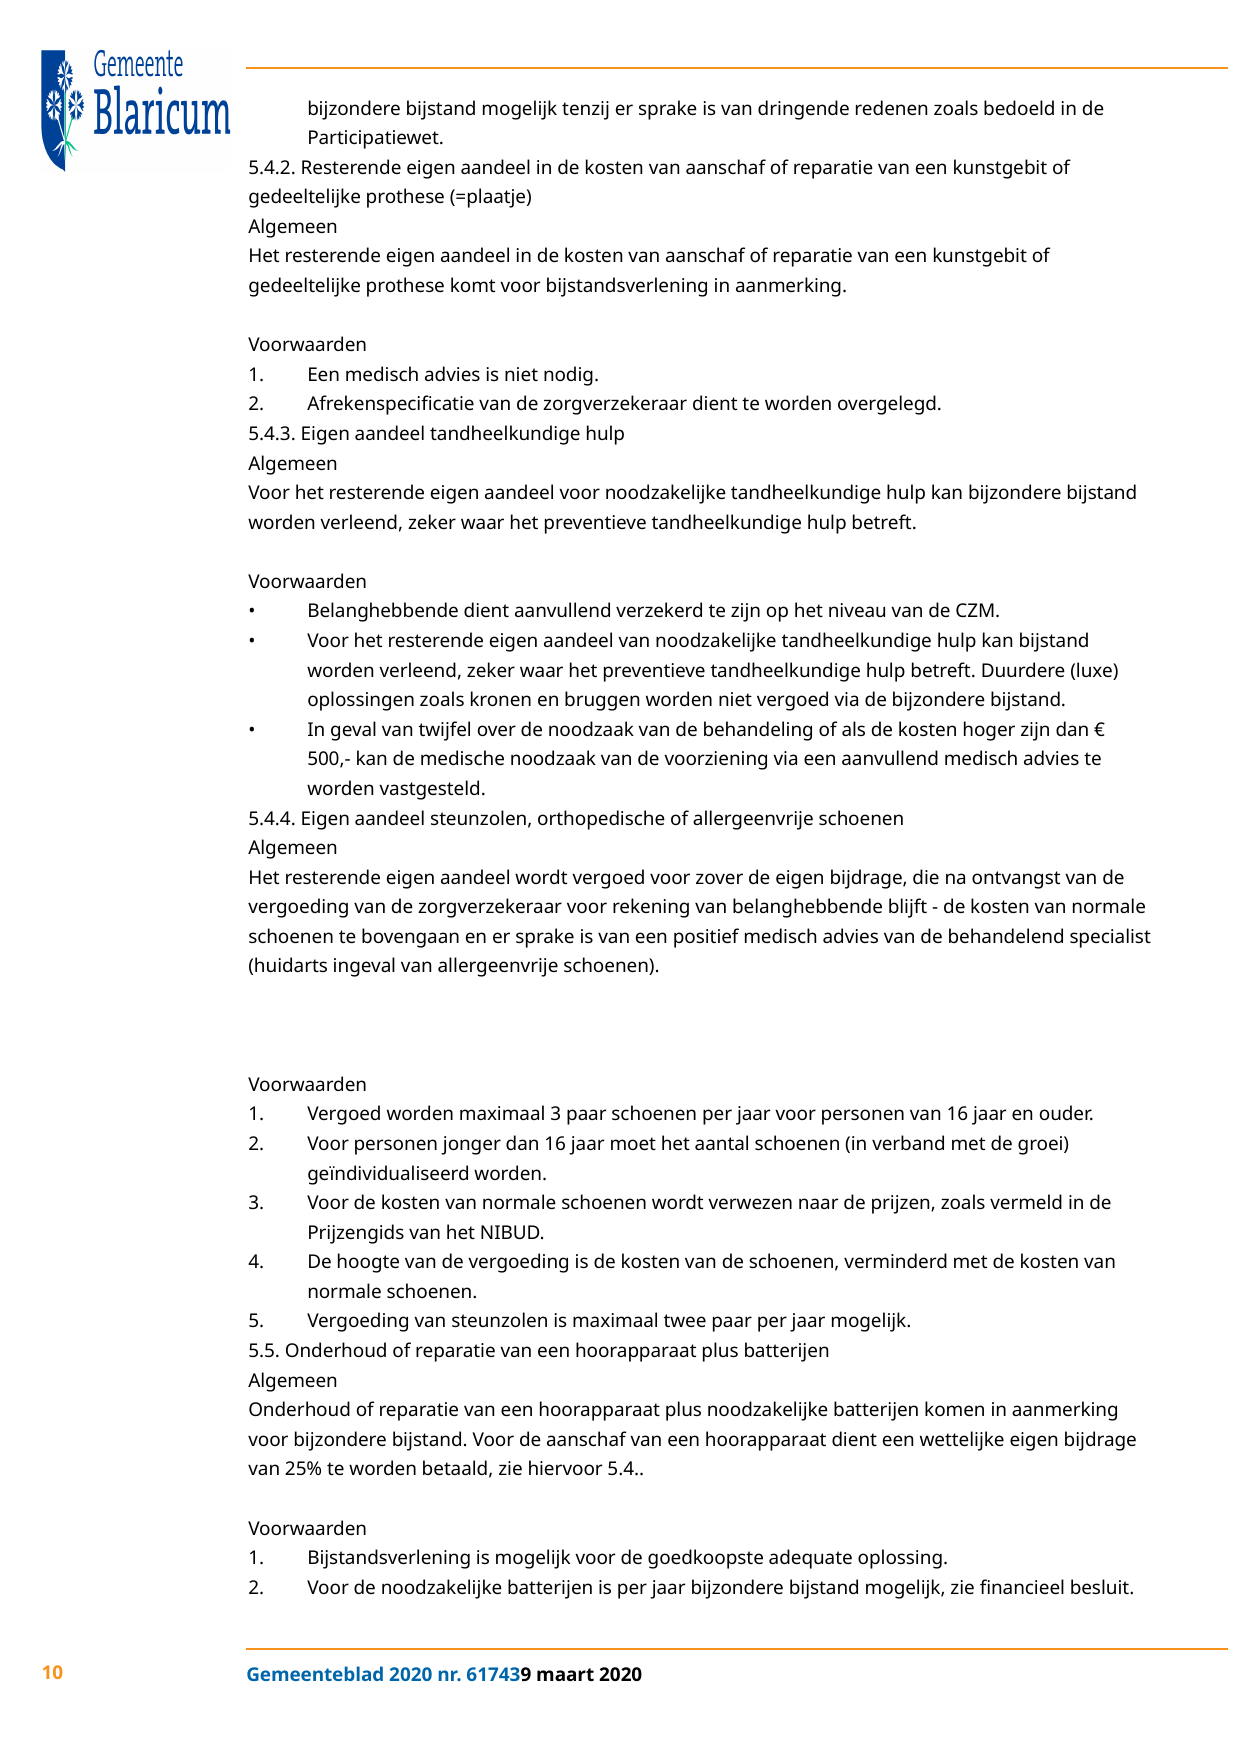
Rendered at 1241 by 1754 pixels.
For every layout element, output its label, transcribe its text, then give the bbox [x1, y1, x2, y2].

list Voor de noodzakelijke batterijen is per jaar bijzondere bijstand mogelijk, zie financieel besluit. [248, 1574, 1152, 1600]
list Voor het resterende eigen aandeel van noodzakelijke tandheelkundige hulp kan bijstand worden verleend, zeker waar het preventieve tandheelkundige hulp betreft. Duurdere (luxe) oplossingen zoals kronen en bruggen worden niet vergoed via de bijzondere bijstand. [248, 627, 1152, 712]
text Voor het resterende eigen aandeel voor noodzakelijke tandheelkundige hulp kan bijzondere bijstand worden verleend, zeker waar het preventieve tandheelkundige hulp betreft. [248, 479, 1152, 535]
list Een medisch advies is niet nodig. [248, 361, 1152, 387]
list bijzondere bijstand mogelijk tenzij er sprake is van dringende redenen zoals bedoeld in de Participatiewet. [248, 95, 1152, 150]
list Vergoeding van steunzolen is maximaal twee paar per jaar mogelijk. [248, 1308, 1152, 1333]
text Voorwaarden [248, 331, 1152, 357]
picture [41, 47, 231, 172]
list Bijstandsverlening is mogelijk voor de goedkoopste adequate oplossing. [248, 1544, 1152, 1570]
list De hoogte van de vergoeding is de kosten van de schoenen, verminderd met de kosten van normale schoenen. [248, 1248, 1152, 1304]
list Voor personen jonger dan 16 jaar moet het aantal schoenen (in verband met de groei) geïndividualiseerd worden. [248, 1130, 1152, 1186]
text Voorwaarden [248, 568, 1152, 594]
text Algemeen [248, 450, 1152, 476]
list Vergoed worden maximaal 3 paar schoenen per jaar voor personen van 16 jaar en ouder. [248, 1101, 1152, 1126]
list Voor de kosten van normale schoenen wordt verwezen naar de prijzen, zoals vermeld in de Prijzengids van het NIBUD. [248, 1189, 1152, 1245]
text Voorwaarden [248, 1071, 1152, 1097]
text Algemeen [248, 213, 1152, 239]
text Het resterende eigen aandeel wordt vergoed voor zover de eigen bijdrage, die na ontvangst van de vergoeding van de zorgverzekeraar voor rekening van belanghebbende blijft - de kosten van normale schoenen te bovengaan en er sprake is van een positief medisch advies van de behandelend specialist (huidarts ingeval van allergeenvrije schoenen). [248, 864, 1152, 978]
text 5.4.4. Eigen aandeel steunzolen, orthopedische of allergeenvrije schoenen [248, 805, 1152, 831]
text Algemeen [248, 1367, 1152, 1393]
list Afrekenspecificatie van de zorgverzekeraar dient te worden overgelegd. [248, 391, 1152, 416]
text 5.4.2. Resterende eigen aandeel in de kosten van aanschaf of reparatie van een kunstgebit of gedeeltelijke prothese (=plaatje) [248, 154, 1152, 209]
list In geval van twijfel over de noodzaak van de behandeling of als de kosten hoger zijn dan € 500,- kan de medische noodzaak van de voorziening via een aanvullend medisch advies te worden vastgesteld. [248, 716, 1152, 801]
text Onderhoud of reparatie van een hoorapparaat plus noodzakelijke batterijen komen in aanmerking voor bijzondere bijstand. Voor de aanschaf van een hoorapparaat dient een wettelijke eigen bijdrage van 25% te worden betaald, zie hiervoor 5.4.. [248, 1396, 1152, 1481]
text Het resterende eigen aandeel in de kosten van aanschaf of reparatie van een kunstgebit of gedeeltelijke prothese komt voor bijstandsverlening in aanmerking. [248, 243, 1152, 298]
text 5.4.3. Eigen aandeel tandheelkundige hulp [248, 420, 1152, 446]
text Algemeen [248, 834, 1152, 860]
list Belanghebbende dient aanvullend verzekerd te zijn op het niveau van de CZM. [248, 598, 1152, 623]
text Voorwaarden [248, 1515, 1152, 1541]
text 5.5. Onderhoud of reparatie van een hoorapparaat plus batterijen [248, 1337, 1152, 1363]
